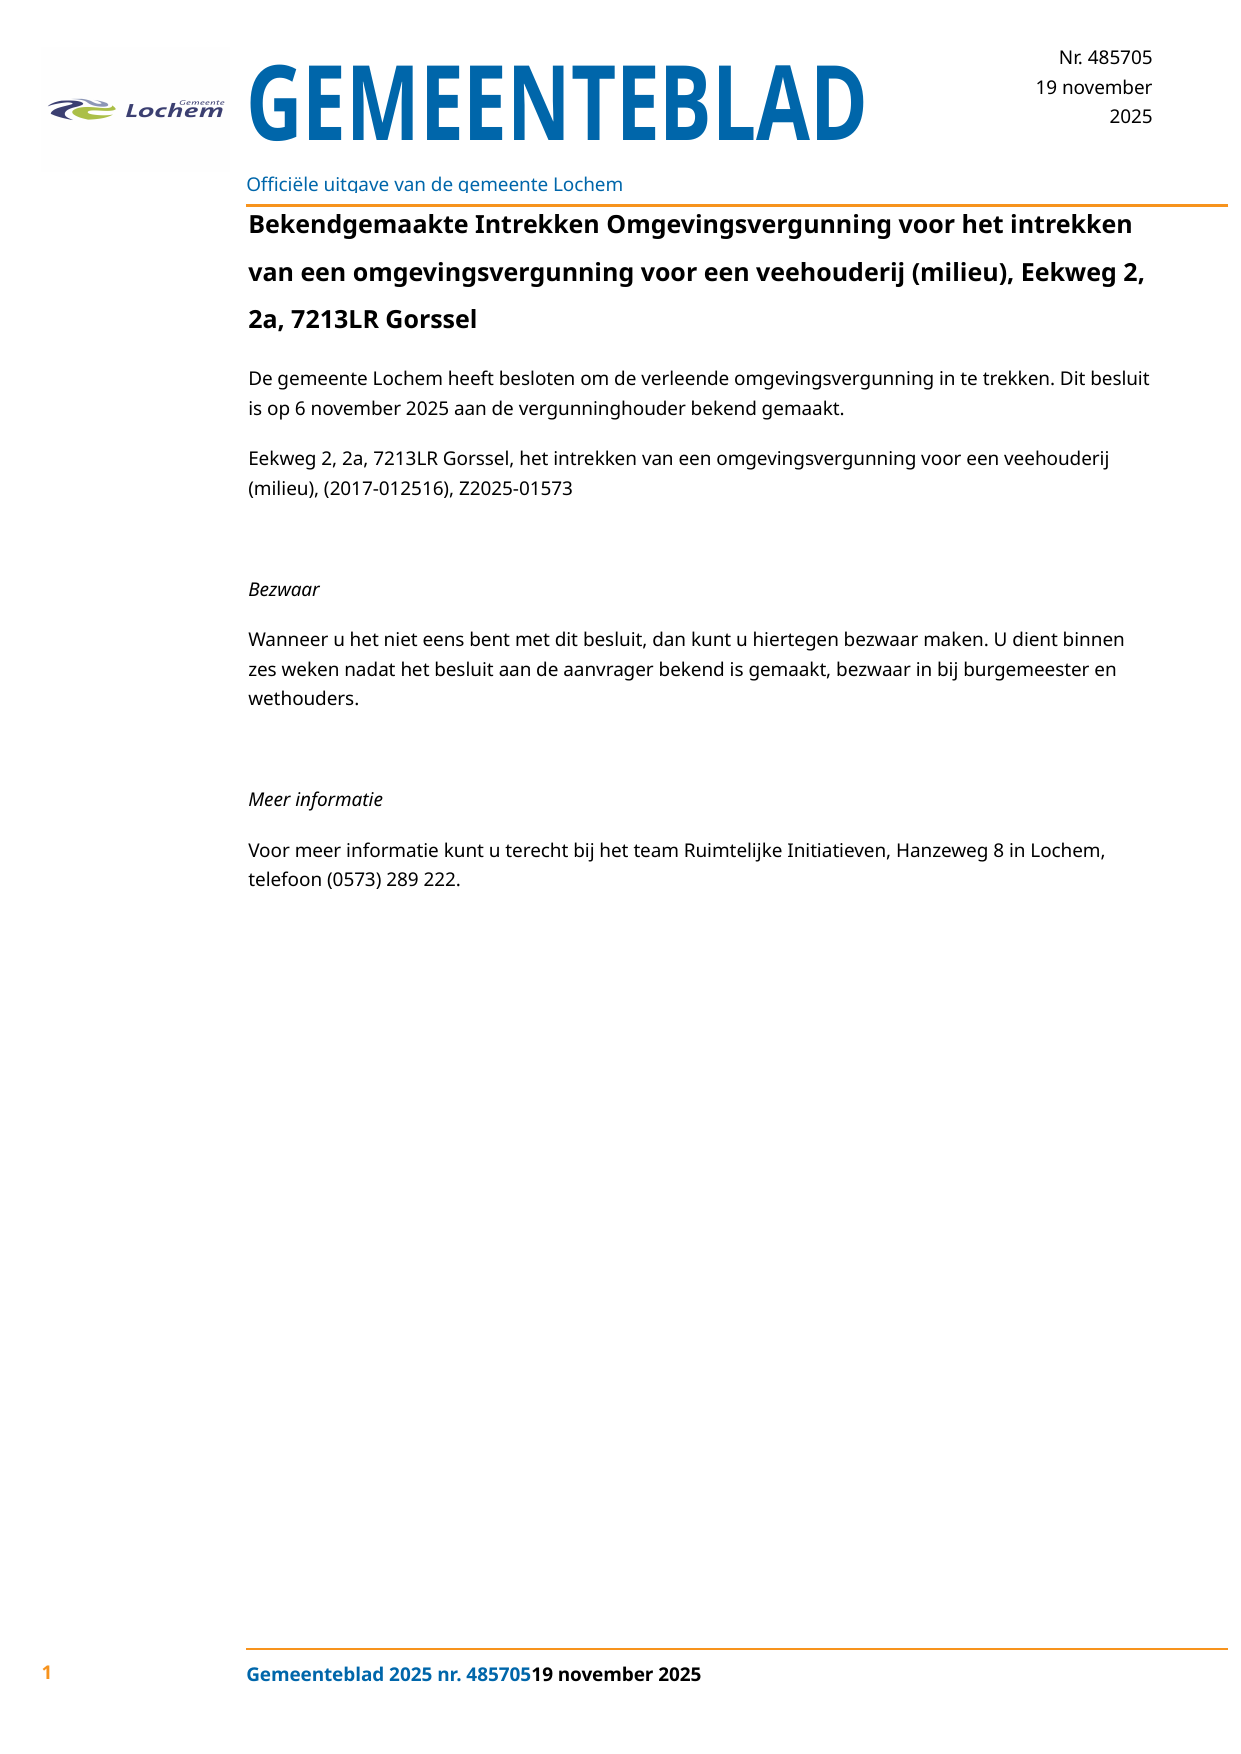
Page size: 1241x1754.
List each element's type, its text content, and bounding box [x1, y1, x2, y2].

text Bekendgemaakte Intrekken Omgevingsvergunning voor het intrekken van een omgevingsvergunning voor een veehouderij (milieu), Eekweg 2, 2a, 7213LR Gorssel [248, 207, 1152, 336]
picture [41, 47, 231, 172]
text Voor meer informatie kunt u terecht bij het team Ruimtelijke Initiatieven, Hanzeweg 8 in Lochem, telefoon (0573) 289 222. [248, 837, 1152, 892]
text De gemeente Lochem heeft besloten om de verleende omgevingsvergunning in te trekken. Dit besluit is op 6 november 2025 aan de vergunninghouder bekend gemaakt. [248, 366, 1152, 421]
text Bezwaar [248, 576, 1152, 602]
text Wanneer u het niet eens bent met dit besluit, dan kunt u hiertegen bezwaar maken. U dient binnen zes weken nadat het besluit aan de aanvrager bekend is gemaakt, bezwaar in bij burgemeester en wethouders. [248, 626, 1152, 711]
text Eekweg 2, 2a, 7213LR Gorssel, het intrekken van een omgevingsvergunning voor een veehouderij (milieu), (2017-012516), Z2025-01573 [248, 446, 1152, 501]
text Meer informatie [248, 786, 1152, 812]
